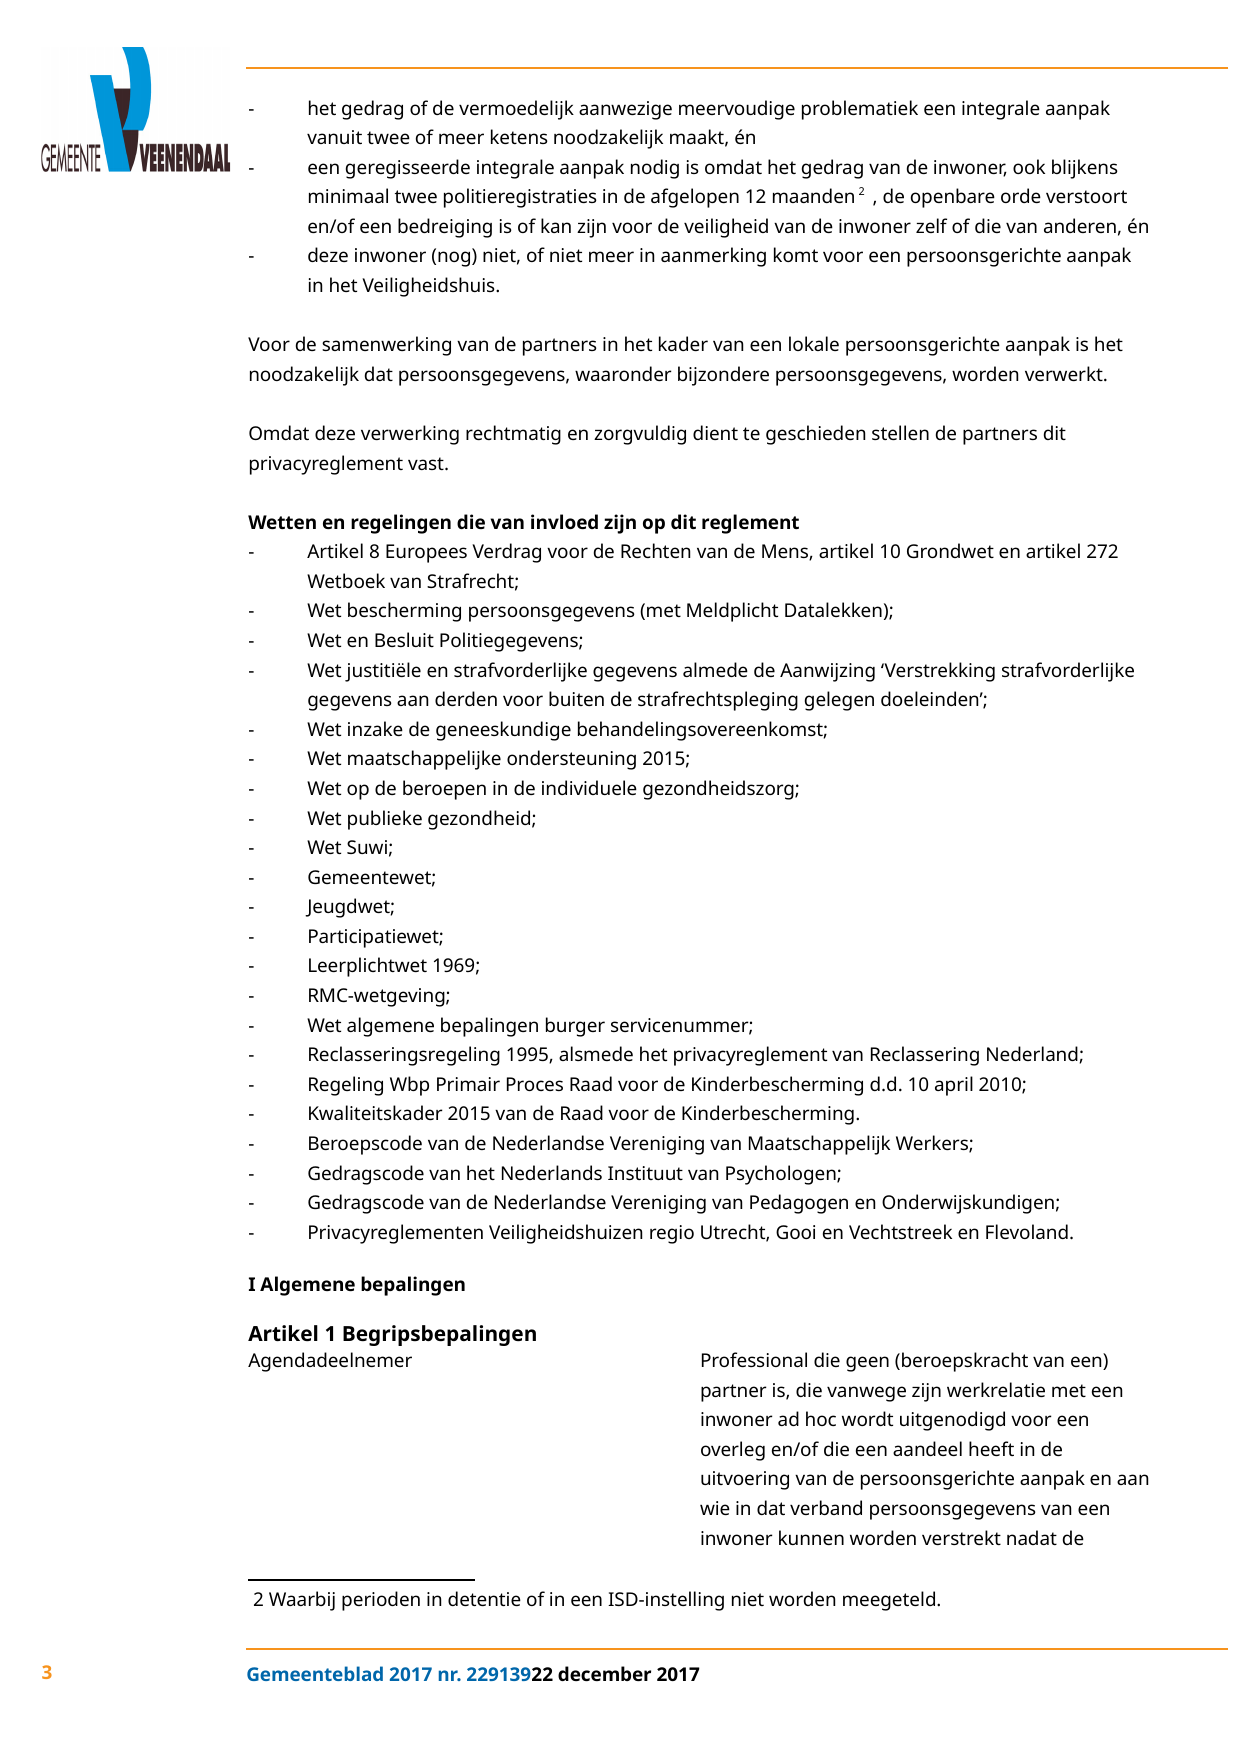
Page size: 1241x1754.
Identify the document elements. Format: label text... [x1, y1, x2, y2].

list Kwaliteitskader 2015 van de Raad voor de Kinderbescherming. [248, 1101, 1152, 1126]
list Jeugdwet; [248, 893, 1152, 919]
list Leerplichtwet 1969; [248, 953, 1152, 978]
list Gedragscode van het Nederlands Instituut van Psychologen; [248, 1160, 1152, 1186]
list Wet publieke gezondheid; [248, 805, 1152, 831]
text Voor de samenwerking van de partners in het kader van een lokale persoonsgerichte aanpak is het noodzakelijk dat persoonsgegevens, waaronder bijzondere persoonsgegevens, worden verwerkt. [248, 331, 1152, 387]
picture [41, 47, 130, 172]
table_header Professional die geen (beroepskracht van een) partner is, die vanwege zijn werkrelatie met een inwoner ad hoc wordt uitgenodigd voor een overleg en/of die een aandeel heeft in de uitvoering van de persoonsgerichte aanpak en aan wie in dat verband persoonsgegevens van een inwoner kunnen worden verstrekt nadat de [700, 1347, 1152, 1550]
text Wetten en regelingen die van invloed zijn op dit reglement [248, 509, 1152, 535]
list Wet inzake de geneeskundige behandelingsovereenkomst; [248, 716, 1152, 742]
list Wet en Besluit Politiegegevens; [248, 627, 1152, 653]
list Participatiewet; [248, 923, 1152, 949]
list Regeling Wbp Primair Proces Raad voor de Kinderbescherming d.d. 10 april 2010; [248, 1071, 1152, 1097]
list een geregisseerde integrale aanpak nodig is omdat het gedrag van de inwoner, ook blijkens minimaal twee politieregistraties in de afgelopen 12 maanden , de openbare orde verstoort en/of een bedreiging is of kan zijn voor de veiligheid van de inwoner zelf of die van anderen, én [248, 154, 1152, 239]
list Beroepscode van de Nederlandse Vereniging van Maatschappelijk Werkers; [248, 1130, 1152, 1156]
text I Algemene bepalingen [248, 1269, 1152, 1298]
list Wet bescherming persoonsgegevens (met Meldplicht Datalekken); [248, 598, 1152, 623]
list het gedrag of de vermoedelijk aanwezige meervoudige problematiek een integrale aanpak vanuit twee of meer ketens noodzakelijk maakt, én [248, 95, 1152, 150]
list Wet op de beroepen in de individuele gezondheidszorg; [248, 775, 1152, 801]
table_header Agendadeelnemer [248, 1347, 700, 1550]
list Gemeentewet; [248, 864, 1152, 890]
list Wet algemene bepalingen burger servicenummer; [248, 1012, 1152, 1038]
list Privacyreglementen Veiligheidshuizen regio Utrecht, Gooi en Vechtstreek en Flevoland. [248, 1219, 1152, 1245]
list Gedragscode van de Nederlandse Vereniging van Pedagogen en Onderwijskundigen; [248, 1189, 1152, 1215]
list Wet maatschappelijke ondersteuning 2015; [248, 746, 1152, 771]
list Artikel 8 Europees Verdrag voor de Rechten van de Mens, artikel 10 Grondwet en artikel 272 Wetboek van Strafrecht; [248, 538, 1152, 594]
picture [123, 47, 231, 172]
list Wet justitiële en strafvorderlijke gegevens almede de Aanwijzing ‘Verstrekking strafvorderlijke gegevens aan derden voor buiten de strafrechtspleging gelegen doeleinden’; [248, 657, 1152, 712]
list RMC-wetgeving; [248, 982, 1152, 1008]
list Waarbij perioden in detentie of in een ISD-instelling niet worden meegeteld. [248, 1586, 1152, 1612]
list Reclasseringsregeling 1995, alsmede het privacyreglement van Reclassering Nederland; [248, 1041, 1152, 1067]
text Omdat deze verwerking rechtmatig en zorgvuldig dient te geschieden stellen de partners dit privacyreglement vast. [248, 420, 1152, 476]
text Artikel 1 Begripsbepalingen [248, 1319, 1152, 1347]
list Wet Suwi; [248, 834, 1152, 860]
list deze inwoner (nog) niet, of niet meer in aanmerking komt voor een persoonsgerichte aanpak in het Veiligheidshuis. [248, 243, 1152, 298]
